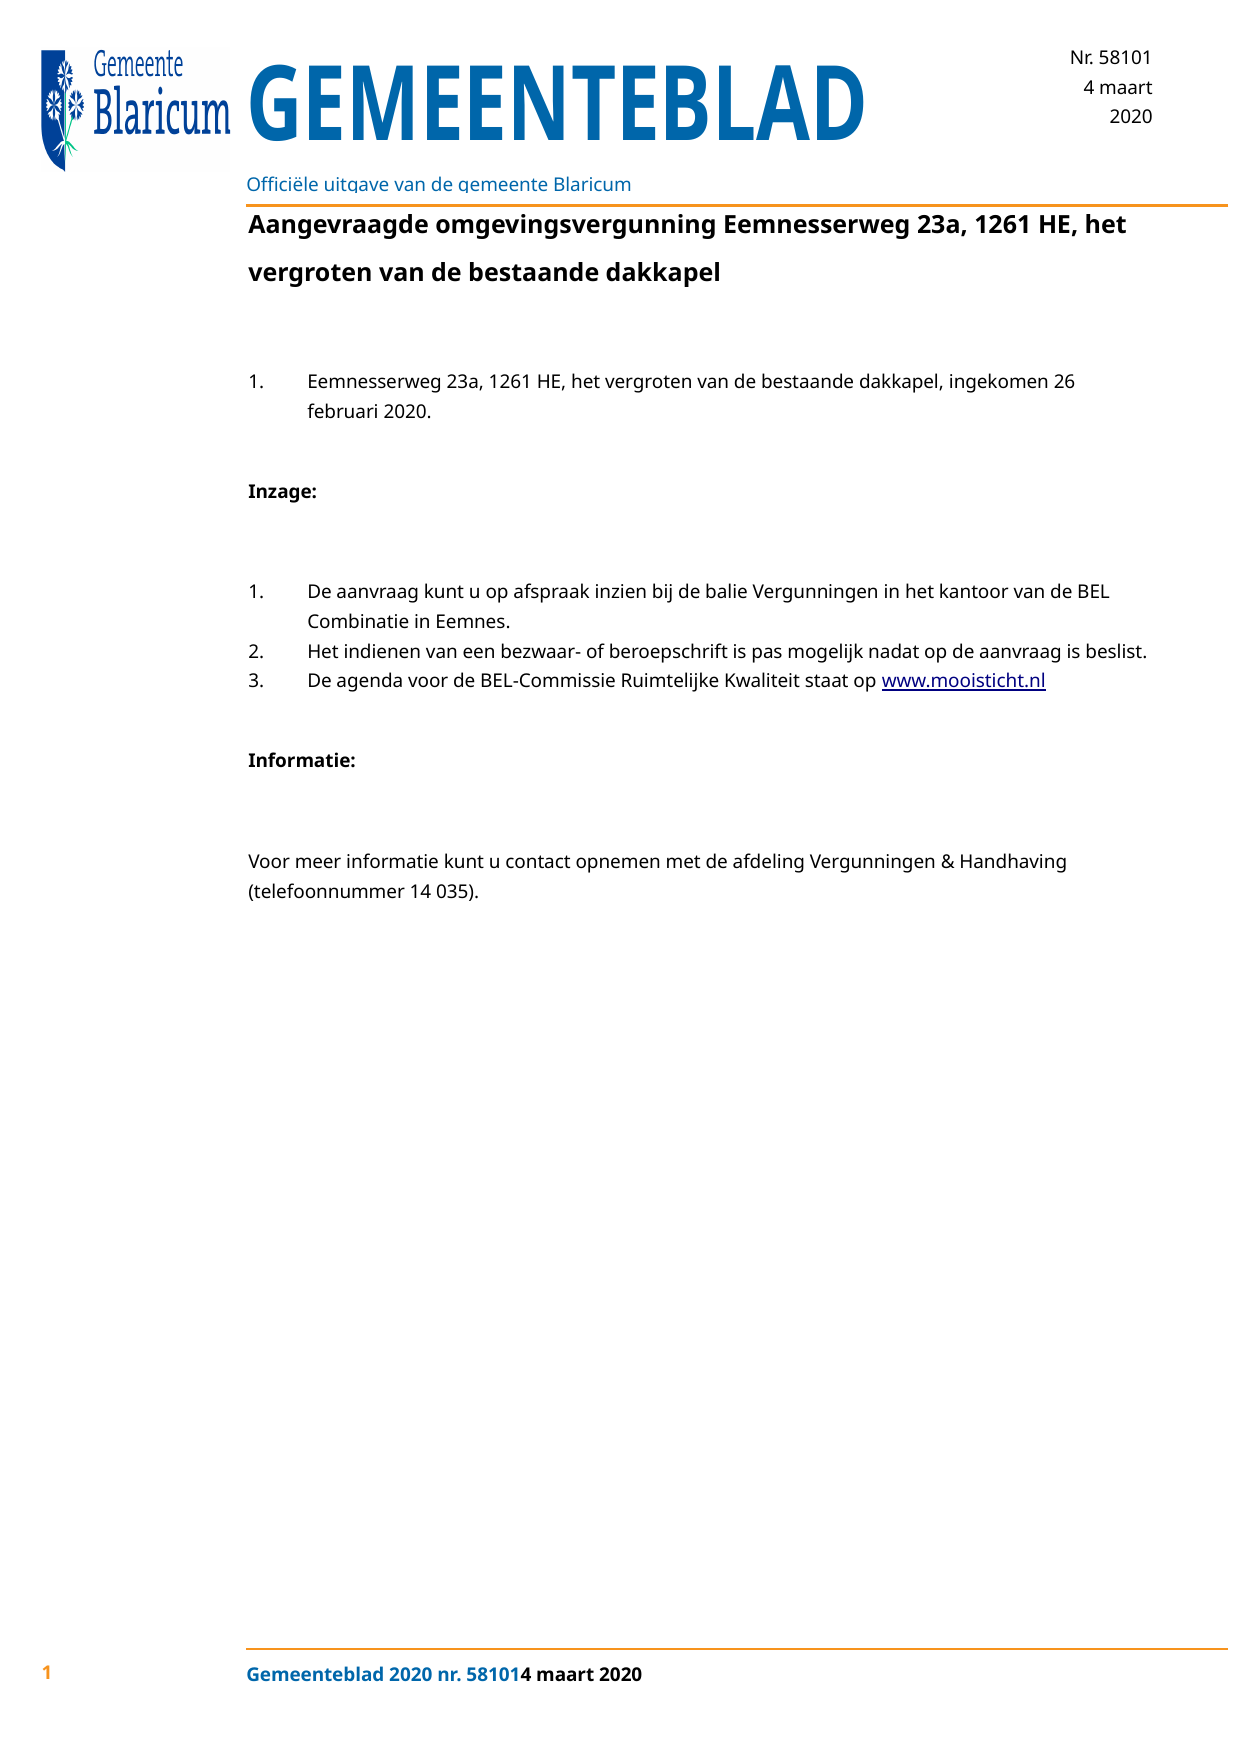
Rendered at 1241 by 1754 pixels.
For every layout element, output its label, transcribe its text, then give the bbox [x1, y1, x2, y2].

text Informatie: [248, 747, 1152, 773]
list Het indienen van een bezwaar- of beroepschrift is pas mogelijk nadat op de aanvraag is beslist. [248, 638, 1152, 664]
text Voor meer informatie kunt u contact opnemen met de afdeling Vergunningen & Handhaving (telefoonnummer 14 035). [248, 848, 1152, 904]
text Aangevraagde omgevingsvergunning Eemnesserweg 23a, 1261 HE, het vergroten van de bestaande dakkapel [248, 207, 1152, 288]
picture [41, 47, 231, 172]
list De aanvraag kunt u op afspraak inzien bij de balie Vergunningen in het kantoor van de BEL Combinatie in Eemnes. [248, 579, 1152, 634]
list Eemnesserweg 23a, 1261 HE, het vergroten van de bestaande dakkapel, ingekomen 26 februari 2020. [248, 368, 1152, 424]
list De agenda voor de BEL-Commissie Ruimtelijke Kwaliteit staat op www.mooisticht.nl [248, 667, 1152, 693]
text Inzage: [248, 478, 1152, 504]
